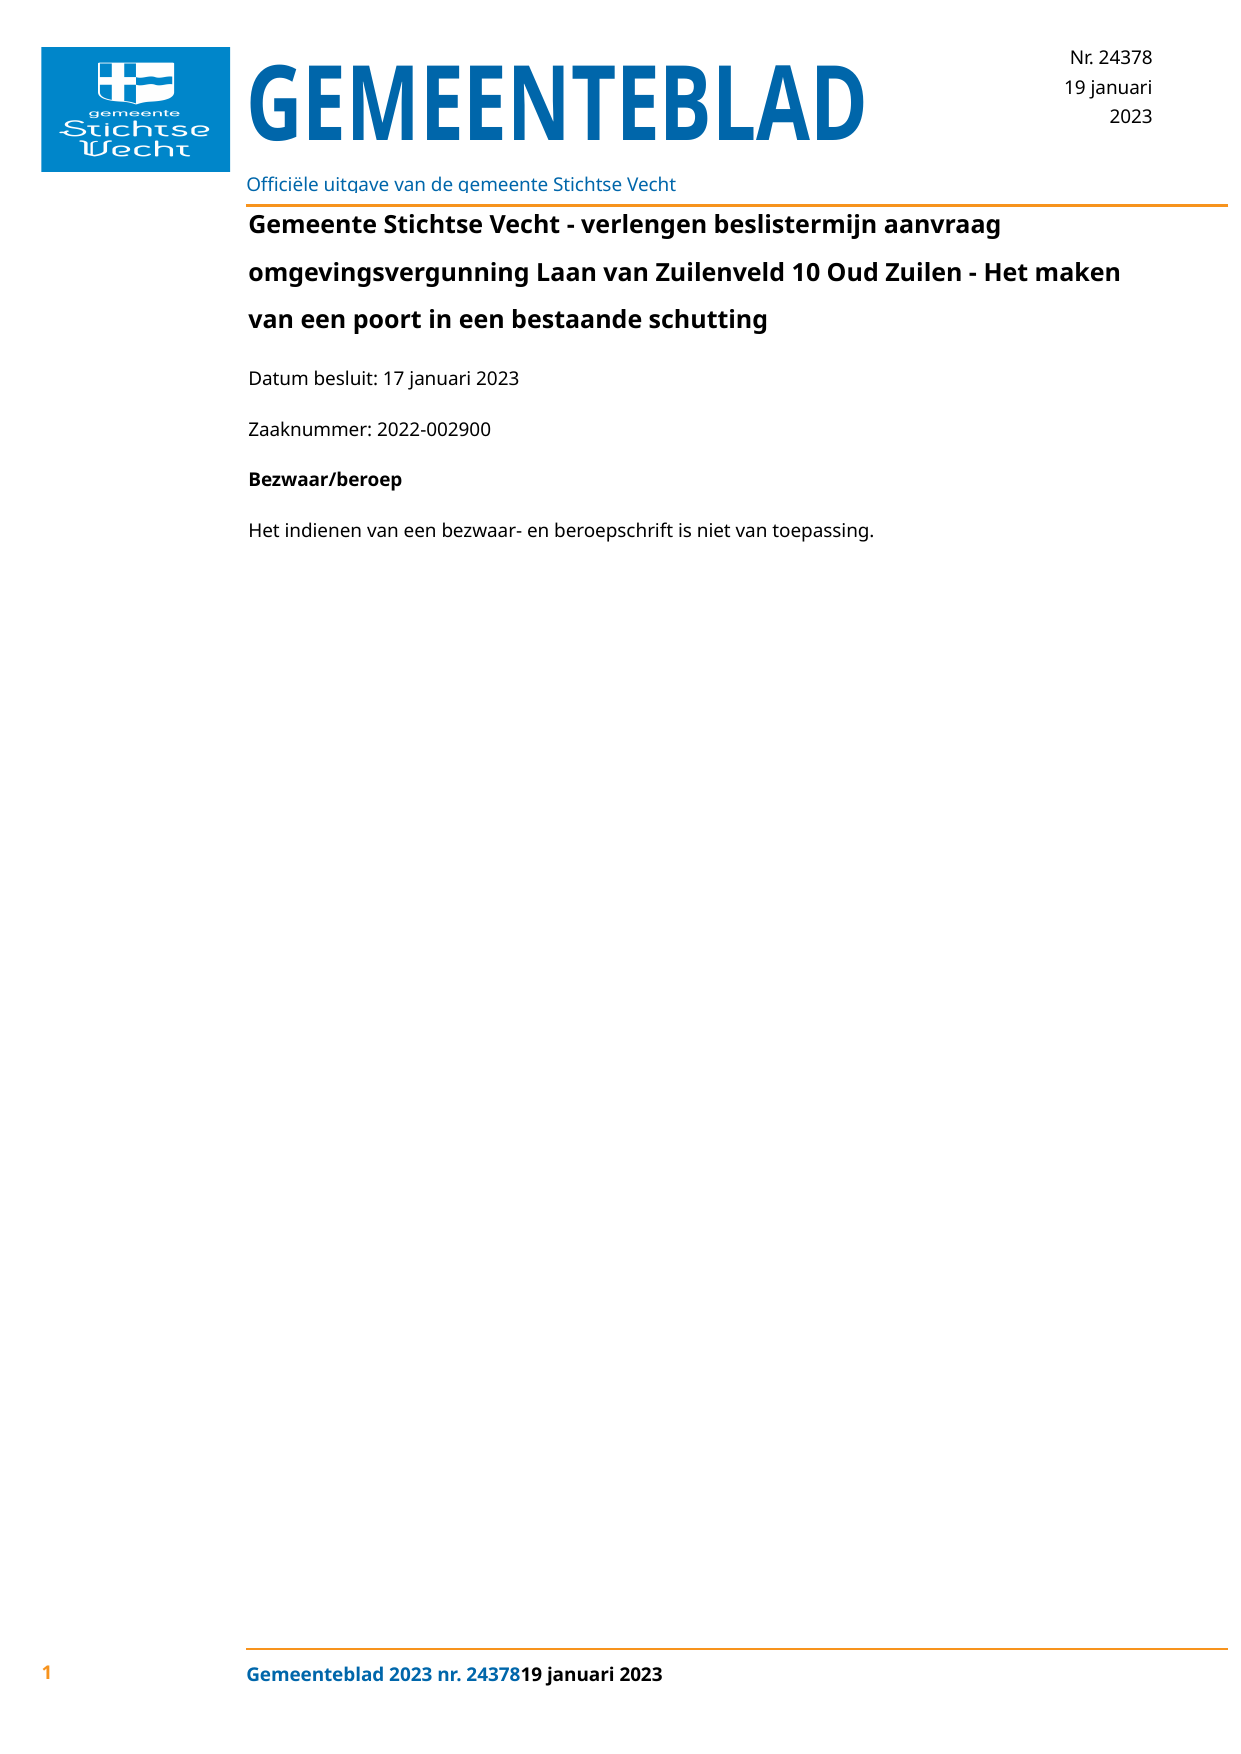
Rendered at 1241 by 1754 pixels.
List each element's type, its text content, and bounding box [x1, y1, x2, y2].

text Bezwaar/beroep [248, 466, 1152, 492]
text Gemeente Stichtse Vecht - verlengen beslistermijn aanvraag omgevingsvergunning Laan van Zuilenveld 10 Oud Zuilen - Het maken van een poort in een bestaande schutting [248, 207, 1152, 336]
text Datum besluit: 17 januari 2023 [248, 366, 1152, 391]
text Het indienen van een bezwaar- en beroepschrift is niet van toepassing. [248, 517, 1152, 542]
picture [99, 63, 135, 101]
text Zaaknummer: 2022-002900 [248, 416, 1152, 442]
picture [137, 63, 174, 103]
